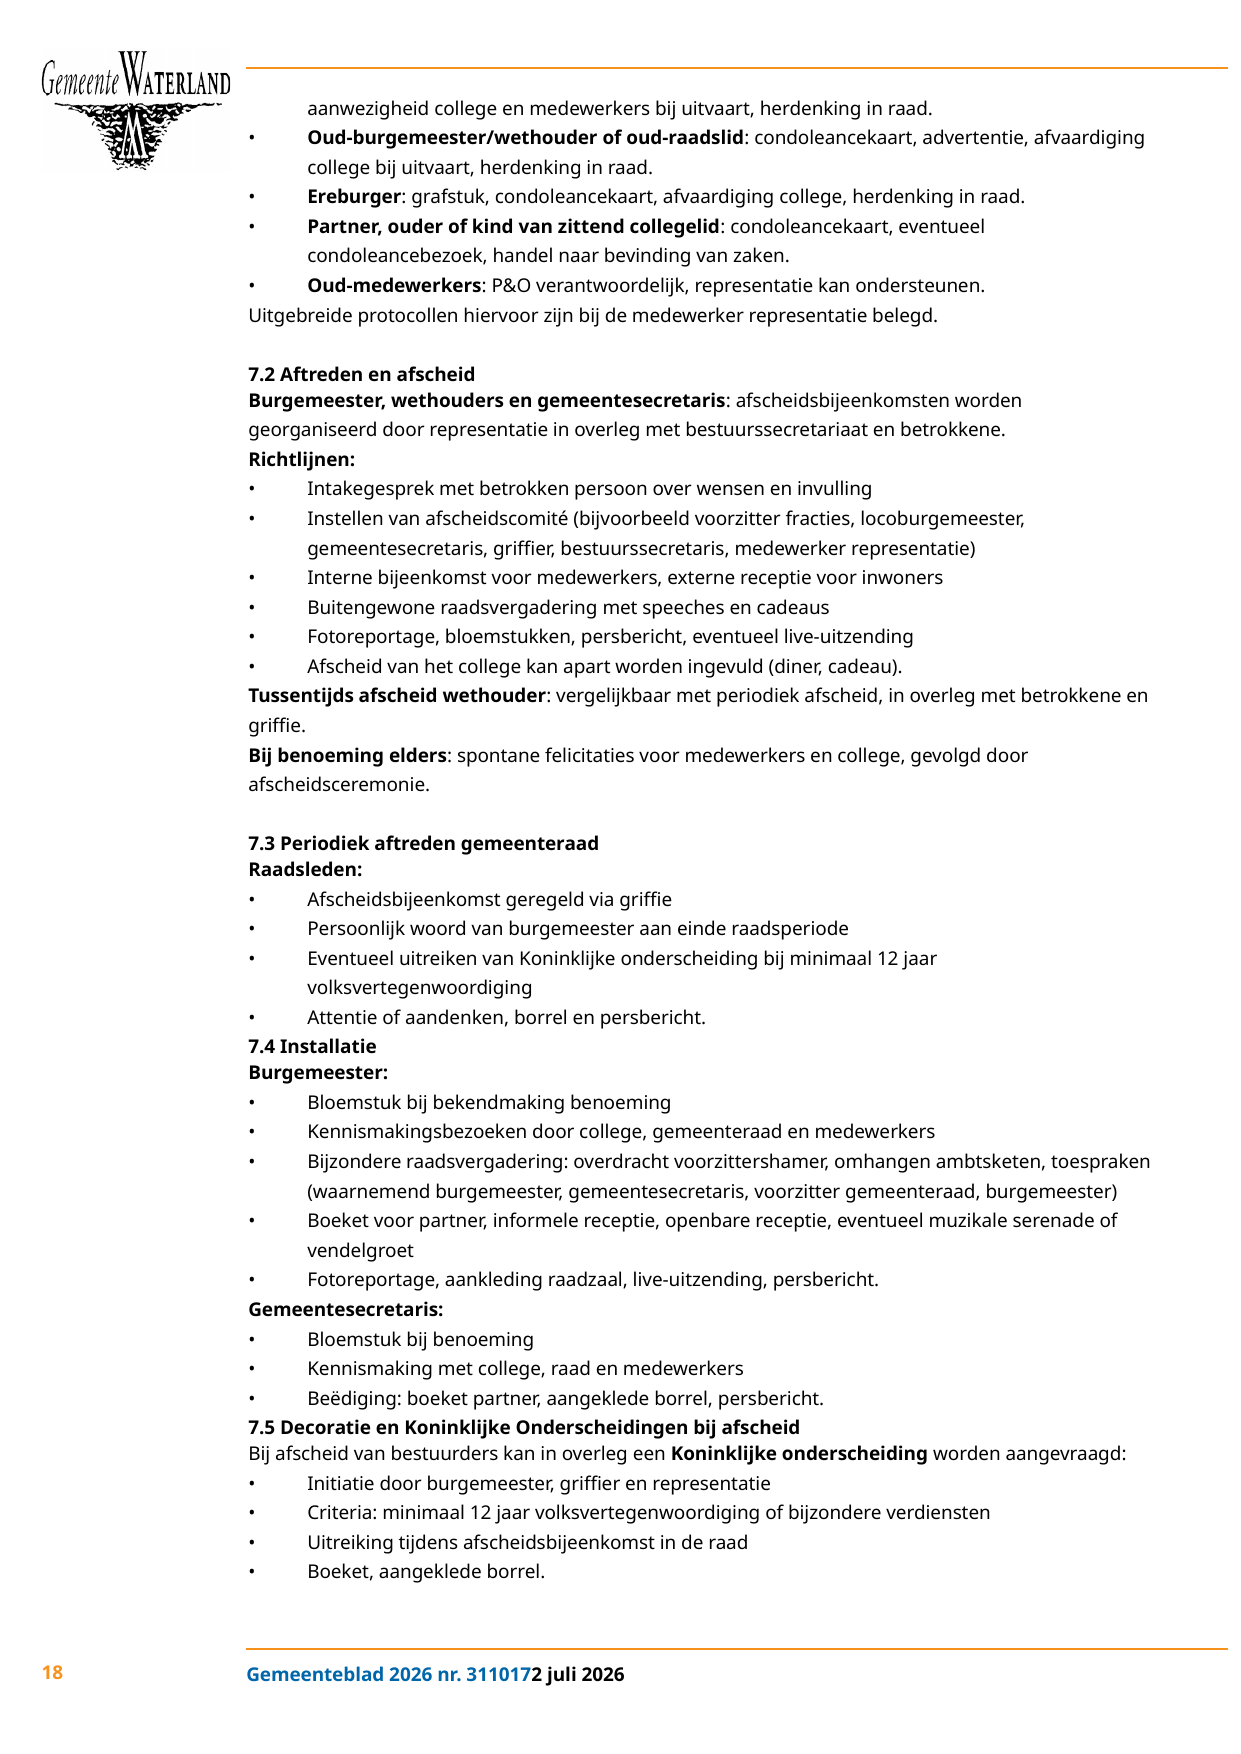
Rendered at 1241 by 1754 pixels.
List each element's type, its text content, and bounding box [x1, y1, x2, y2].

list Bloemstuk bij bekendmaking benoeming [248, 1089, 1152, 1115]
list Kennismaking met college, raad en medewerkers [248, 1355, 1152, 1381]
list Persoonlijk woord van burgemeester aan einde raadsperiode [248, 915, 1152, 941]
list Fotoreportage, aankleding raadzaal, live-uitzending, persbericht. [248, 1267, 1152, 1292]
text Burgemeester: [248, 1059, 1152, 1085]
text Uitgebreide protocollen hiervoor zijn bij de medewerker representatie belegd. [248, 302, 1152, 328]
list Uitreiking tijdens afscheidsbijeenkomst in de raad [248, 1529, 1152, 1555]
list Criteria: minimaal 12 jaar volksvertegenwoordiging of bijzondere verdiensten [248, 1499, 1152, 1525]
picture [41, 47, 231, 172]
text 7.2 Aftreden en afscheid [248, 361, 1152, 387]
text Richtlijnen: [248, 446, 1152, 472]
list Ereburger: grafstuk, condoleancekaart, afvaardiging college, herdenking in raad. [248, 183, 1152, 209]
text Bij benoeming elders: spontane felicitaties voor medewerkers en college, gevolgd door afscheidsceremonie. [248, 742, 1152, 797]
list Bloemstuk bij benoeming [248, 1326, 1152, 1351]
list Interne bijeenkomst voor medewerkers, externe receptie voor inwoners [248, 564, 1152, 590]
text 7.4 Installatie [248, 1034, 1152, 1059]
text Tussentijds afscheid wethouder: vergelijkbaar met periodiek afscheid, in overleg met betrokkene en griffie. [248, 683, 1152, 738]
text Bij afscheid van bestuurders kan in overleg een Koninklijke onderscheiding worden aangevraagd: [248, 1440, 1152, 1466]
list aanwezigheid college en medewerkers bij uitvaart, herdenking in raad. [248, 95, 1152, 121]
text 7.5 Decoratie en Koninklijke Onderscheidingen bij afscheid [248, 1414, 1152, 1440]
list Boeket voor partner, informele receptie, openbare receptie, eventueel muzikale serenade of vendelgroet [248, 1207, 1152, 1263]
list Afscheid van het college kan apart worden ingevuld (diner, cadeau). [248, 653, 1152, 679]
text Gemeentesecretaris: [248, 1296, 1152, 1322]
list Oud-burgemeester/wethouder of oud-raadslid: condoleancekaart, advertentie, afvaardiging college bij uitvaart, herdenking in raad. [248, 124, 1152, 180]
list Initiatie door burgemeester, griffier en representatie [248, 1470, 1152, 1496]
text Burgemeester, wethouders en gemeentesecretaris: afscheidsbijeenkomsten worden georganiseerd door representatie in overleg met bestuurssecretariaat en betrokkene. [248, 387, 1152, 442]
list Beëdiging: boeket partner, aangeklede borrel, persbericht. [248, 1385, 1152, 1411]
list Fotoreportage, bloemstukken, persbericht, eventueel live-uitzending [248, 623, 1152, 649]
list Kennismakingsbezoeken door college, gemeenteraad en medewerkers [248, 1119, 1152, 1144]
list Bijzondere raadsvergadering: overdracht voorzittershamer, omhangen ambtsketen, toespraken (waarnemend burgemeester, gemeentesecretaris, voorzitter gemeenteraad, burgemeester) [248, 1148, 1152, 1203]
list Partner, ouder of kind van zittend collegelid: condoleancekaart, eventueel condoleancebezoek, handel naar bevinding van zaken. [248, 213, 1152, 268]
list Buitengewone raadsvergadering met speeches en cadeaus [248, 594, 1152, 619]
text 7.3 Periodiek aftreden gemeenteraad [248, 831, 1152, 856]
text Raadsleden: [248, 856, 1152, 882]
list Eventueel uitreiken van Koninklijke onderscheiding bij minimaal 12 jaar volksvertegenwoordiging [248, 945, 1152, 1000]
list Afscheidsbijeenkomst geregeld via griffie [248, 886, 1152, 912]
list Oud-medewerkers: P&O verantwoordelijk, representatie kan ondersteunen. [248, 272, 1152, 298]
list Intakegesprek met betrokken persoon over wensen en invulling [248, 476, 1152, 501]
list Attentie of aandenken, borrel en persbericht. [248, 1004, 1152, 1030]
list Boeket, aangeklede borrel. [248, 1558, 1152, 1584]
list Instellen van afscheidscomité (bijvoorbeeld voorzitter fracties, locoburgemeester, gemeentesecretaris, griffier, bestuurssecretaris, medewerker representatie) [248, 505, 1152, 560]
